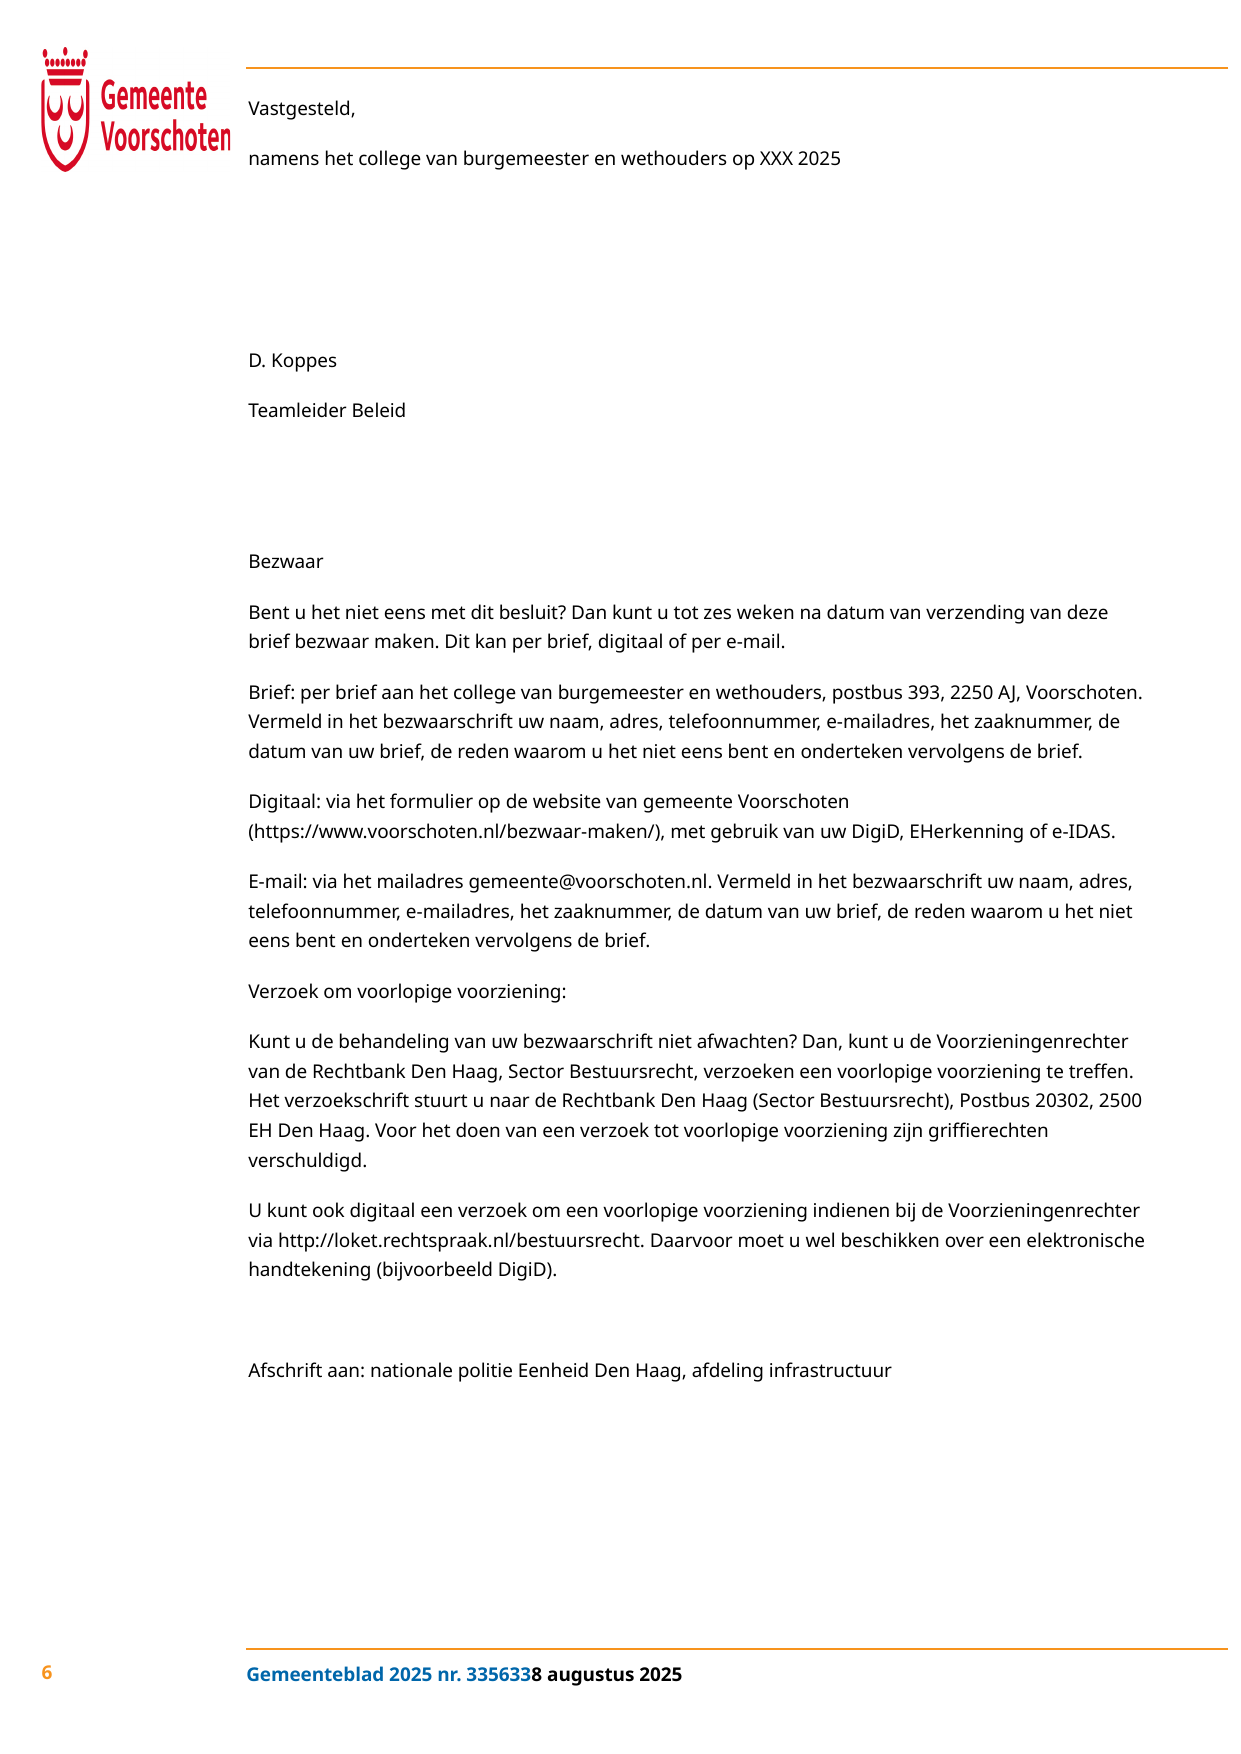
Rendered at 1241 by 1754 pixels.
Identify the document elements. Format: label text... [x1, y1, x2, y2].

text Bezwaar [248, 548, 1152, 574]
text Afschrift aan: nationale politie Eenheid Den Haag, afdeling infrastructuur [248, 1357, 1152, 1383]
text Vastgesteld, [248, 95, 1152, 121]
picture [41, 47, 231, 172]
text namens het college van burgemeester en wethouders op XXX 2025 [248, 145, 1152, 171]
text U kunt ook digitaal een verzoek om een voorlopige voorziening indienen bij de Voorzieningenrechter via http://loket.rechtspraak.nl/bestuursrecht. Daarvoor moet u wel beschikken over een elektronische handtekening (bijvoorbeeld DigiD). [248, 1197, 1152, 1282]
text D. Koppes [248, 347, 1152, 373]
text Brief: per brief aan het college van burgemeester en wethouders, postbus 393, 2250 AJ, Voorschoten. Vermeld in het bezwaarschrift uw naam, adres, telefoonnummer, e-mailadres, het zaaknummer, de datum van uw brief, de reden waarom u het niet eens bent en onderteken vervolgens de brief. [248, 679, 1152, 764]
text Teamleider Beleid [248, 397, 1152, 423]
text Digitaal: via het formulier op de website van gemeente Voorschoten (https://www.voorschoten.nl/bezwaar-maken/), met gebruik van uw DigiD, EHerkenning of e-IDAS. [248, 788, 1152, 844]
text Verzoek om voorlopige voorziening: [248, 978, 1152, 1004]
text Kunt u de behandeling van uw bezwaarschrift niet afwachten? Dan, kunt u de Voorzieningenrechter van de Rechtbank Den Haag, Sector Bestuursrecht, verzoeken een voorlopige voorziening te treffen. Het verzoekschrift stuurt u naar de Rechtbank Den Haag (Sector Bestuursrecht), Postbus 20302, 2500 EH Den Haag. Voor het doen van een verzoek tot voorlopige voorziening zijn griffierechten verschuldigd. [248, 1028, 1152, 1173]
text E-mail: via het mailadres gemeente@voorschoten.nl. Vermeld in het bezwaarschrift uw naam, adres, telefoonnummer, e-mailadres, het zaaknummer, de datum van uw brief, de reden waarom u het niet eens bent en onderteken vervolgens de brief. [248, 868, 1152, 953]
text Bent u het niet eens met dit besluit? Dan kunt u tot zes weken na datum van verzending van deze brief bezwaar maken. Dit kan per brief, digitaal of per e-mail. [248, 599, 1152, 654]
